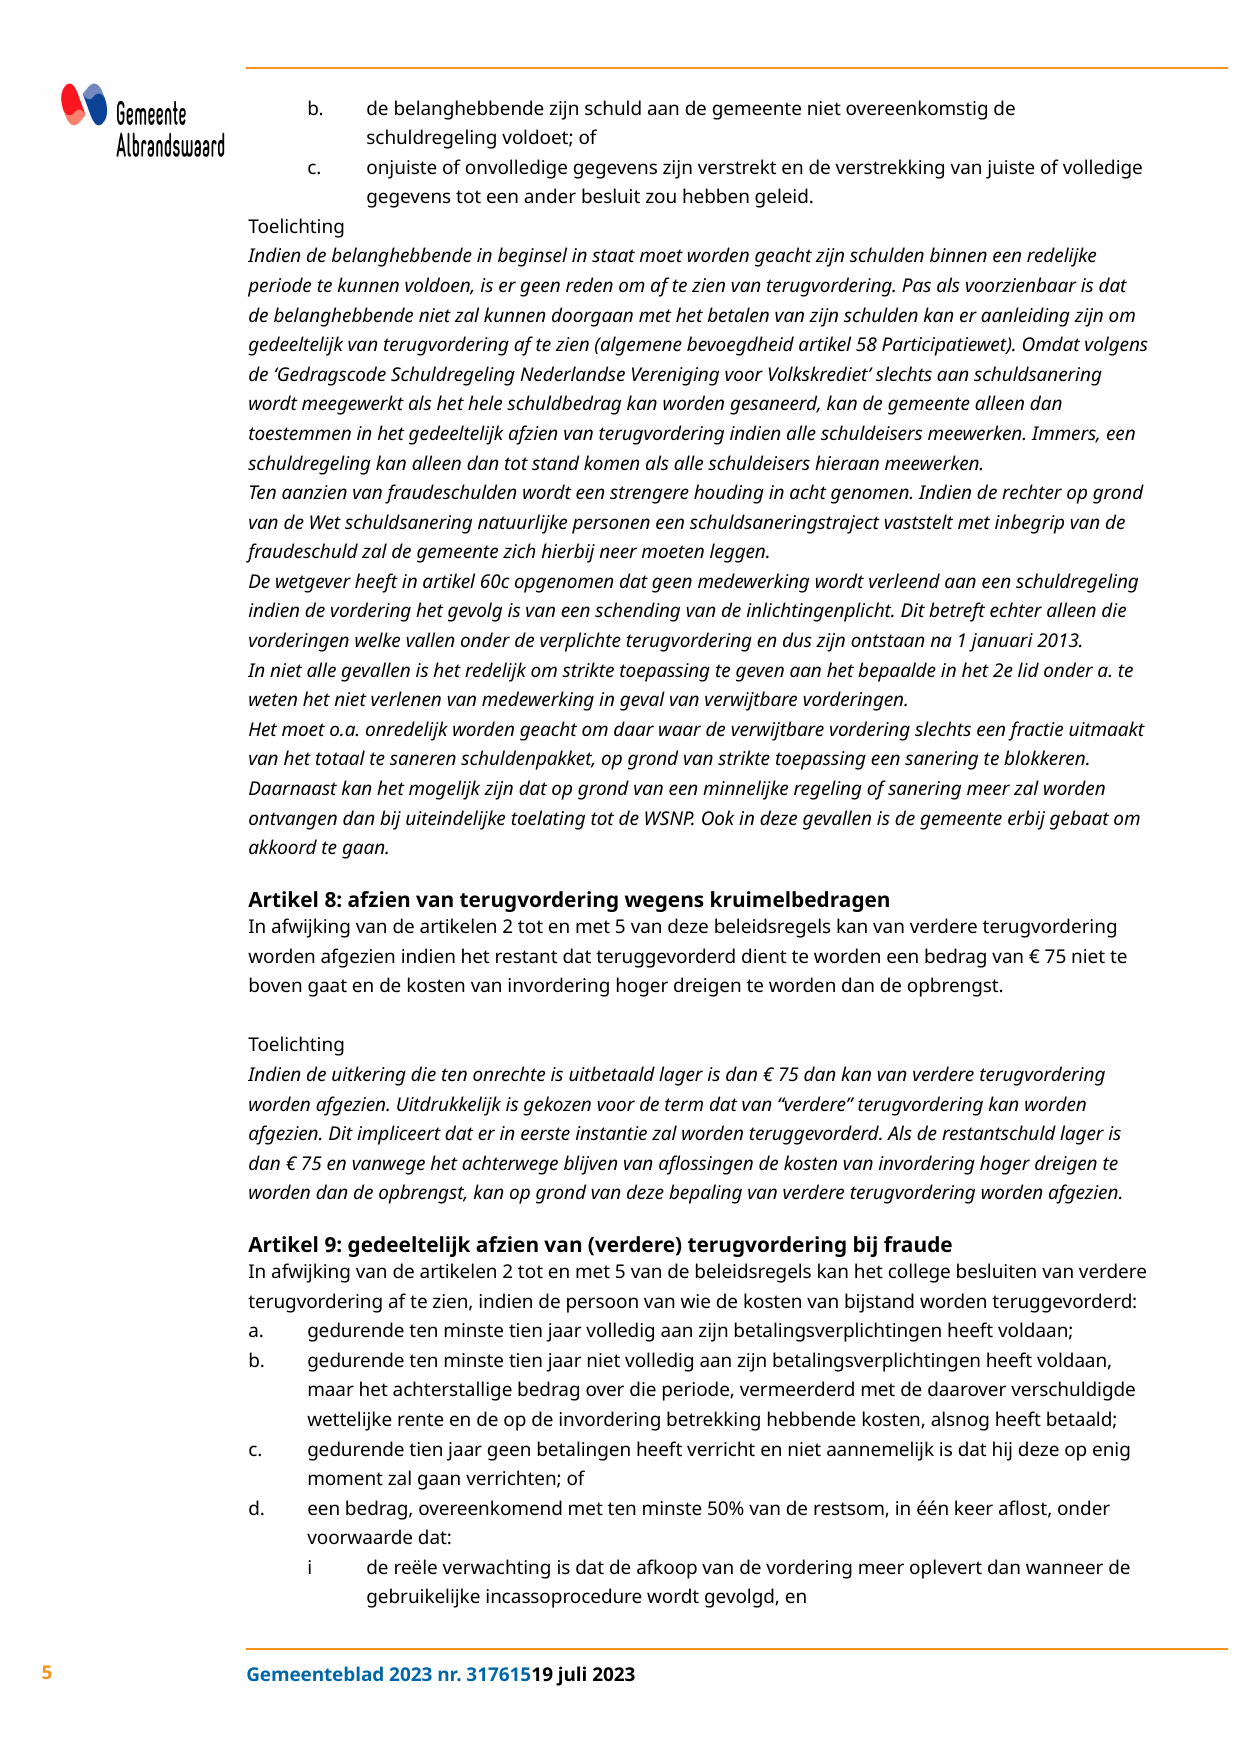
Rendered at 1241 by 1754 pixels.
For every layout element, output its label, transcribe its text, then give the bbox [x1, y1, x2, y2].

text Toelichting [248, 213, 1152, 239]
text Daarnaast kan het mogelijk zijn dat op grond van een minnelijke regeling of sanering meer zal worden ontvangen dan bij uiteindelijke toelating tot de WSNP. Ook in deze gevallen is de gemeente erbij gebaat om akkoord te gaan. [248, 775, 1152, 860]
text Artikel 8: afzien van terugvordering wegens kruimelbedragen [248, 885, 1152, 913]
list onjuiste of onvolledige gegevens zijn verstrekt en de verstrekking van juiste of volledige gegevens tot een ander besluit zou hebben geleid. [307, 154, 1152, 209]
list gedurende ten minste tien jaar niet volledig aan zijn betalingsverplichtingen heeft voldaan, maar het achterstallige bedrag over die periode, vermeerderd met de daarover verschuldigde wettelijke rente en de op de invordering betrekking hebbende kosten, alsnog heeft betaald; [248, 1347, 1152, 1432]
text Artikel 9: gedeeltelijk afzien van (verdere) terugvordering bij fraude [248, 1230, 1152, 1258]
text Indien de uitkering die ten onrechte is uitbetaald lager is dan € 75 dan kan van verdere terugvordering worden afgezien. Uitdrukkelijk is gekozen voor de term dat van “verdere” terugvordering kan worden afgezien. Dit impliceert dat er in eerste instantie zal worden teruggevorderd. Als de restantschuld lager is dan € 75 en vanwege het achterwege blijven van aflossingen de kosten van invordering hoger dreigen te worden dan de opbrengst, kan op grond van deze bepaling van verdere terugvordering worden afgezien. [248, 1061, 1152, 1205]
text Het moet o.a. onredelijk worden geacht om daar waar de verwijtbare vordering slechts een fractie uitmaakt van het totaal te saneren schuldenpakket, op grond van strikte toepassing een sanering te blokkeren. [248, 716, 1152, 771]
text In niet alle gevallen is het redelijk om strikte toepassing te geven aan het bepaalde in het 2e lid onder a. te weten het niet verlenen van medewerking in geval van verwijtbare vorderingen. [248, 657, 1152, 712]
list de belanghebbende zijn schuld aan de gemeente niet overeenkomstig de schuldregeling voldoet; of [307, 95, 1152, 150]
text De wetgever heeft in artikel 60c opgenomen dat geen medewerking wordt verleend aan een schuldregeling indien de vordering het gevolg is van een schending van de inlichtingenplicht. Dit betreft echter alleen die vorderingen welke vallen onder de verplichte terugvordering en dus zijn ontstaan na 1 januari 2013. [248, 568, 1152, 653]
list gedurende ten minste tien jaar volledig aan zijn betalingsverplichtingen heeft voldaan; [248, 1317, 1152, 1343]
text Indien de belanghebbende in beginsel in staat moet worden geacht zijn schulden binnen een redelijke periode te kunnen voldoen, is er geen reden om af te zien van terugvordering. Pas als voorzienbaar is dat de belanghebbende niet zal kunnen doorgaan met het betalen van zijn schulden kan er aanleiding zijn om gedeeltelijk van terugvordering af te zien (algemene bevoegdheid artikel 58 Participatiewet). Omdat volgens de ‘Gedragscode Schuldregeling Nederlandse Vereniging voor Volkskrediet’ slechts aan schuldsanering wordt meegewerkt als het hele schuldbedrag kan worden gesaneerd, kan de gemeente alleen dan toestemmen in het gedeeltelijk afzien van terugvordering indien alle schuldeisers meewerken. Immers, een schuldregeling kan alleen dan tot stand komen als alle schuldeisers hieraan meewerken. [248, 243, 1152, 476]
list een bedrag, overeenkomend met ten minste 50% van de restsom, in één keer aflost, onder voorwaarde dat: [248, 1495, 1152, 1550]
text In afwijking van de artikelen 2 tot en met 5 van deze beleidsregels kan van verdere terugvordering worden afgezien indien het restant dat teruggevorderd dient te worden een bedrag van € 75 niet te boven gaat en de kosten van invordering hoger dreigen te worden dan de opbrengst. [248, 913, 1152, 998]
list gedurende tien jaar geen betalingen heeft verricht en niet aannemelijk is dat hij deze op enig moment zal gaan verrichten; of [248, 1436, 1152, 1491]
text Toelichting [248, 1032, 1152, 1057]
list de reële verwachting is dat de afkoop van de vordering meer oplevert dan wanneer de gebruikelijke incassoprocedure wordt gevolgd, en [307, 1554, 1152, 1609]
picture [41, 47, 231, 172]
text Ten aanzien van fraudeschulden wordt een strengere houding in acht genomen. Indien de rechter op grond van de Wet schuldsanering natuurlijke personen een schuldsaneringstraject vaststelt met inbegrip van de fraudeschuld zal de gemeente zich hierbij neer moeten leggen. [248, 479, 1152, 564]
text In afwijking van de artikelen 2 tot en met 5 van de beleidsregels kan het college besluiten van verdere terugvordering af te zien, indien de persoon van wie de kosten van bijstand worden teruggevorderd: [248, 1258, 1152, 1314]
